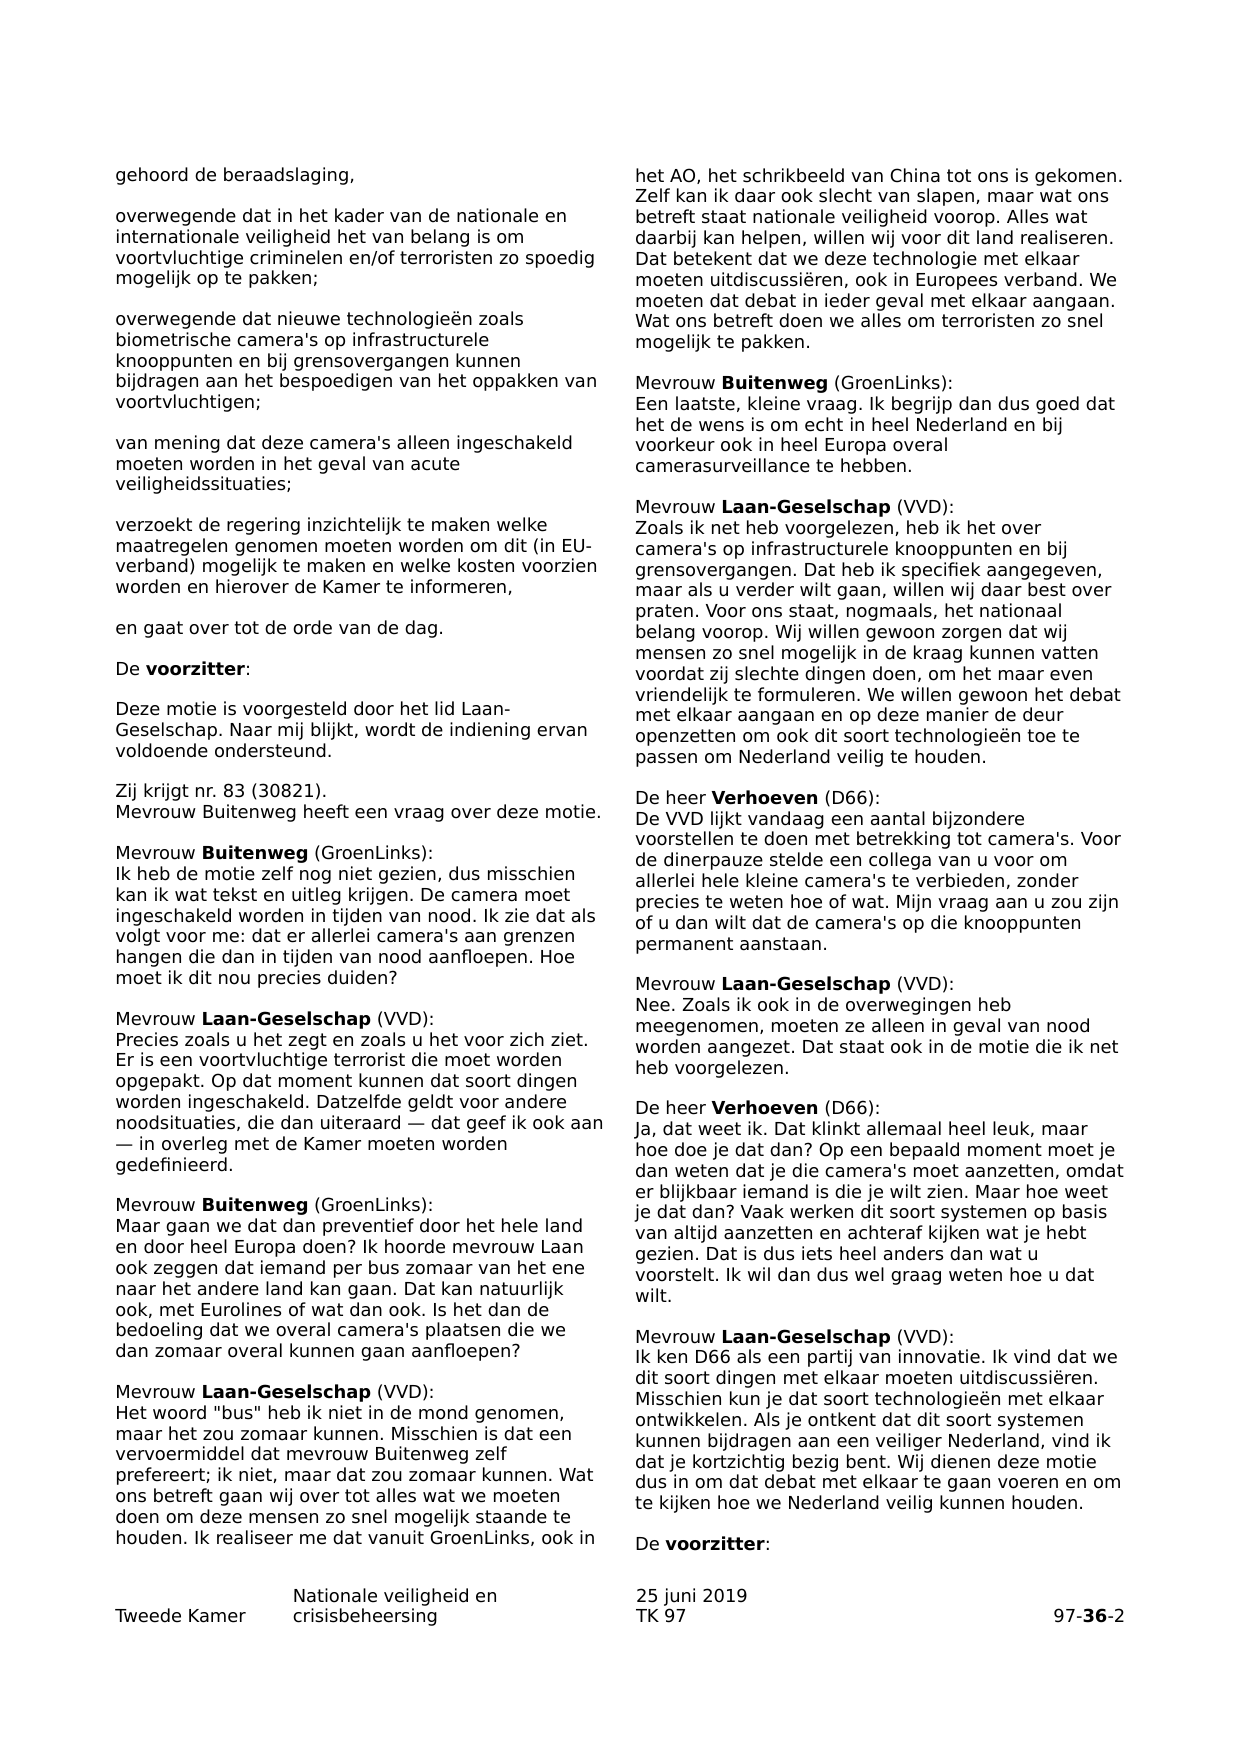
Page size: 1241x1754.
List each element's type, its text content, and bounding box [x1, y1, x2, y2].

text Ik heb de motie zelf nog niet gezien, dus misschien kan ik wat tekst en uitleg krijgen. De camera moet ingeschakeld worden in tijden van nood. Ik zie dat als volgt voor me: dat er allerlei camera's aan grenzen hangen die dan in tijden van nood aanfloepen. Hoe moet ik dit nou precies duiden? [115, 864, 605, 989]
text Mevrouw Buitenweg heeft een vraag over deze motie. [115, 802, 605, 823]
text De voorzitter: [635, 1534, 1125, 1554]
text verzoekt de regering inzichtelijk te maken welke maatregelen genomen moeten worden om dit (in EU-verband) mogelijk te maken en welke kosten voorzien worden en hierover de Kamer te informeren, [115, 515, 605, 598]
text Ik ken D66 als een partij van innovatie. Ik vind dat we dit soort dingen met elkaar moeten uitdiscussiëren. Misschien kun je dat soort technologieën met elkaar ontwikkelen. Als je ontkent dat dit soort systemen kunnen bijdragen aan een veiliger Nederland, vind ik dat je kortzichtig bezig bent. Wij dienen deze motie dus in om dat debat met elkaar te gaan voeren en om te kijken hoe we Nederland veilig kunnen houden. [635, 1347, 1125, 1514]
text De voorzitter: [115, 658, 605, 679]
text Mevrouw Buitenweg (GroenLinks): [635, 373, 1125, 393]
text het AO, het schrikbeeld van China tot ons is gekomen. Zelf kan ik daar ook slecht van slapen, maar wat ons betreft staat nationale veiligheid voorop. Alles wat daarbij kan helpen, willen wij voor dit land realiseren. Dat betekent dat we deze technologie met elkaar moeten uitdiscussiëren, ook in Europees verband. We moeten dat debat in ieder geval met elkaar aangaan. Wat ons betreft doen we alles om terroristen zo snel mogelijk te pakken. [635, 165, 1125, 353]
text Zij krijgt nr. 83 (30821). [115, 781, 605, 802]
text De heer Verhoeven (D66): [635, 1098, 1125, 1119]
text Mevrouw Laan-Geselschap (VVD): [635, 974, 1125, 995]
text Mevrouw Buitenweg (GroenLinks): [115, 843, 605, 864]
text Zoals ik net heb voorgelezen, heb ik het over camera's op infrastructurele knooppunten en bij grensovergangen. Dat heb ik specifiek aangegeven, maar als u verder wilt gaan, willen wij daar best over praten. Voor ons staat, nogmaals, het nationaal belang voorop. Wij willen gewoon zorgen dat wij mensen zo snel mogelijk in de kraag kunnen vatten voordat zij slechte dingen doen, om het maar even vriendelijk te formuleren. We willen gewoon het debat met elkaar aangaan en op deze manier de deur openzetten om ook dit soort technologieën toe te passen om Nederland veilig te houden. [635, 518, 1125, 768]
text Deze motie is voorgesteld door het lid Laan-Geselschap. Naar mij blijkt, wordt de indiening ervan voldoende ondersteund. [115, 699, 605, 761]
text Precies zoals u het zegt en zoals u het voor zich ziet. Er is een voortvluchtige terrorist die moet worden opgepakt. Op dat moment kunnen dat soort dingen worden ingeschakeld. Datzelfde geldt voor andere noodsituaties, die dan uiteraard — dat geef ik ook aan — in overleg met de Kamer moeten worden gedefinieerd. [115, 1029, 605, 1175]
text Nee. Zoals ik ook in de overwegingen heb meegenomen, moeten ze alleen in geval van nood worden aangezet. Dat staat ook in de motie die ik net heb voorgelezen. [635, 995, 1125, 1078]
text Mevrouw Laan-Geselschap (VVD): [115, 1382, 605, 1402]
text Mevrouw Laan-Geselschap (VVD): [635, 497, 1125, 518]
text De heer Verhoeven (D66): [635, 788, 1125, 808]
text gehoord de beraadslaging, [115, 165, 605, 186]
text van mening dat deze camera's alleen ingeschakeld moeten worden in het geval van acute veiligheidssituaties; [115, 433, 605, 495]
text overwegende dat in het kader van de nationale en internationale veiligheid het van belang is om voortvluchtige criminelen en/of terroristen zo spoedig mogelijk op te pakken; [115, 206, 605, 289]
text Mevrouw Laan-Geselschap (VVD): [115, 1009, 605, 1029]
text Maar gaan we dat dan preventief door het hele land en door heel Europa doen? Ik hoorde mevrouw Laan ook zeggen dat iemand per bus zomaar van het ene naar het andere land kan gaan. Dat kan natuurlijk ook, met Eurolines of wat dan ook. Is het dan de bedoeling dat we overal camera's plaatsen die we dan zomaar overal kunnen gaan aanfloepen? [115, 1216, 605, 1362]
text overwegende dat nieuwe technologieën zoals biometrische camera's op infrastructurele knooppunten en bij grensovergangen kunnen bijdragen aan het bespoedigen van het oppakken van voortvluchtigen; [115, 309, 605, 413]
text en gaat over tot de orde van de dag. [115, 618, 605, 638]
text Ja, dat weet ik. Dat klinkt allemaal heel leuk, maar hoe doe je dat dan? Op een bepaald moment moet je dan weten dat je die camera's moet aanzetten, omdat er blijkbaar iemand is die je wilt zien. Maar hoe weet je dat dan? Vaak werken dit soort systemen op basis van altijd aanzetten en achteraf kijken wat je hebt gezien. Dat is dus iets heel anders dan wat u voorstelt. Ik wil dan dus wel graag weten hoe u dat wilt. [635, 1119, 1125, 1306]
text Mevrouw Buitenweg (GroenLinks): [115, 1195, 605, 1216]
text Het woord "bus" heb ik niet in de mond genomen, maar het zou zomaar kunnen. Misschien is dat een vervoermiddel dat mevrouw Buitenweg zelf prefereert; ik niet, maar dat zou zomaar kunnen. Wat ons betreft gaan wij over tot alles wat we moeten doen om deze mensen zo snel mogelijk staande te houden. Ik realiseer me dat vanuit GroenLinks, ook in [115, 1402, 605, 1548]
text Mevrouw Laan-Geselschap (VVD): [635, 1326, 1125, 1347]
text Een laatste, kleine vraag. Ik begrijp dan dus goed dat het de wens is om echt in heel Nederland en bij voorkeur ook in heel Europa overal camerasurveillance te hebben. [635, 393, 1125, 477]
text De VVD lijkt vandaag een aantal bijzondere voorstellen te doen met betrekking tot camera's. Voor de dinerpauze stelde een collega van u voor om allerlei hele kleine camera's te verbieden, zonder precies te weten hoe of wat. Mijn vraag aan u zou zijn of u dan wilt dat de camera's op die knooppunten permanent aanstaan. [635, 808, 1125, 954]
